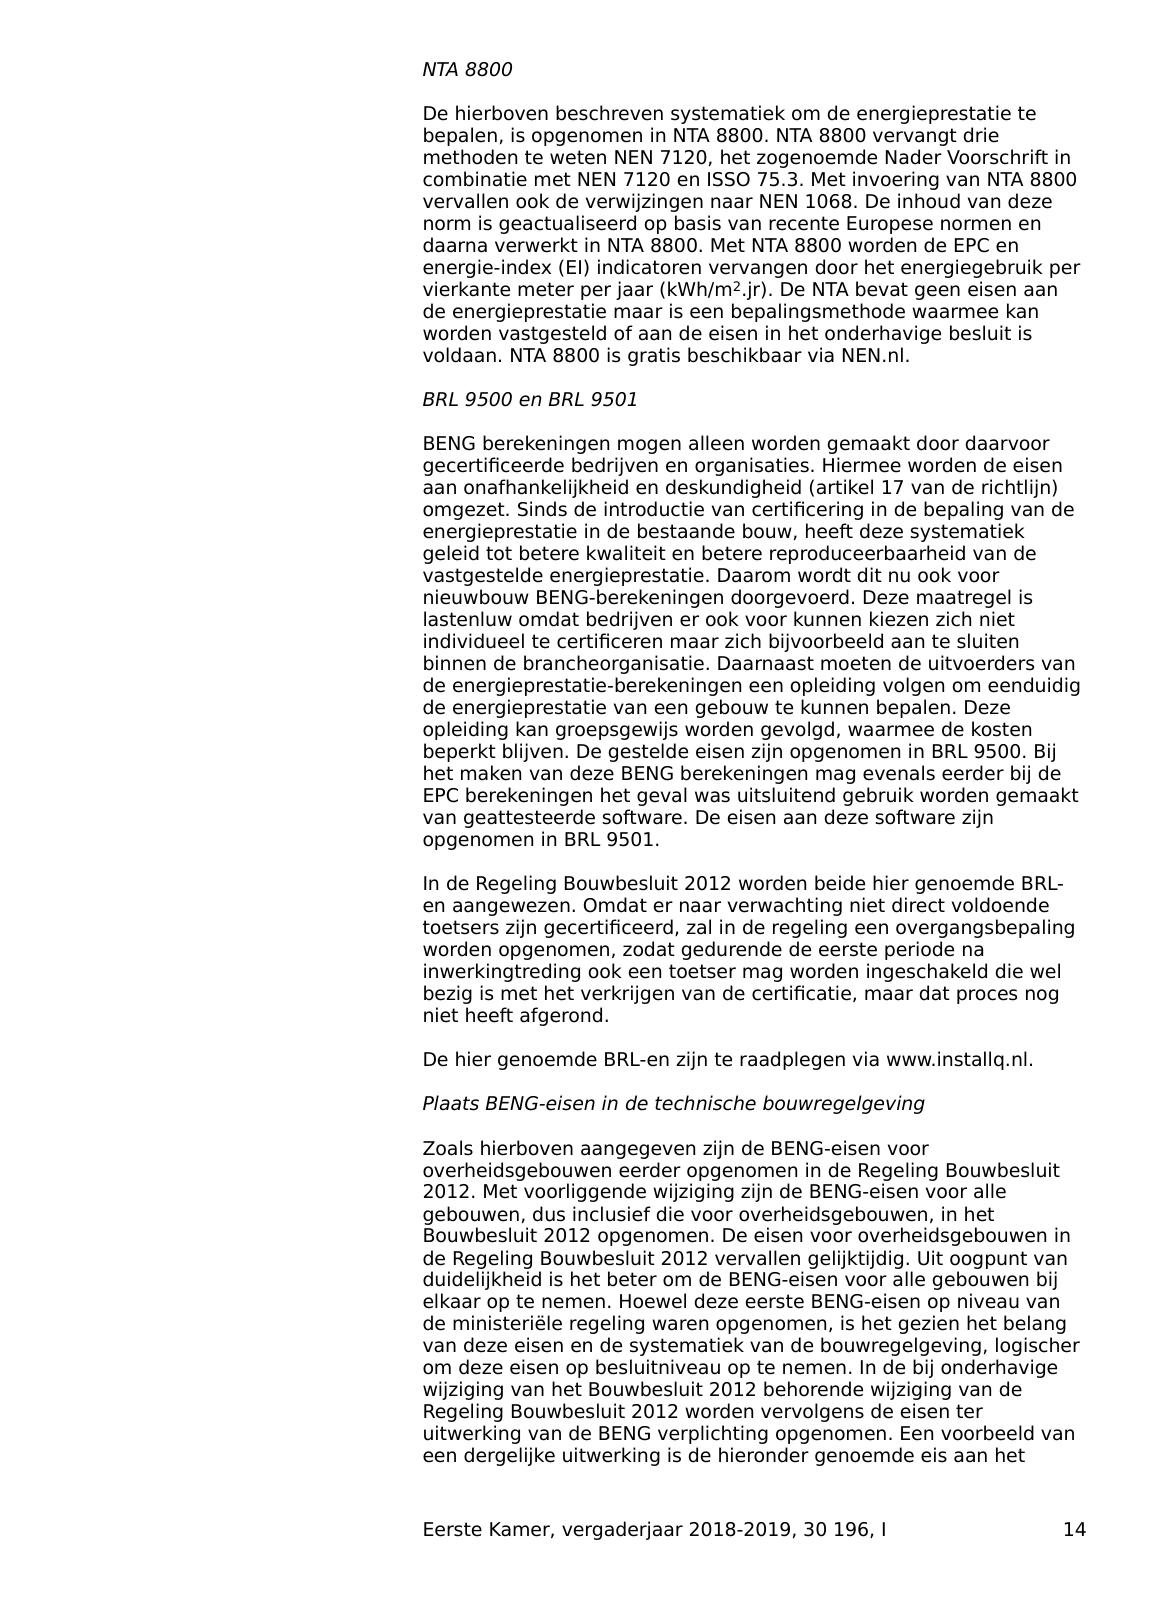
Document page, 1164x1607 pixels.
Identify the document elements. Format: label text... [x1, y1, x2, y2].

text Zoals hierboven aangegeven zijn de BENG-eisen voor overheidsgebouwen eerder opgenomen in de Regeling Bouwbesluit 2012. Met voorliggende wijziging zijn de BENG-eisen voor alle gebouwen, dus inclusief die voor overheidsgebouwen, in het Bouwbesluit 2012 opgenomen. De eisen voor overheidsgebouwen in de Regeling Bouwbesluit 2012 vervallen gelijktijdig. Uit oogpunt van duidelijkheid is het beter om de BENG-eisen voor alle gebouwen bij elkaar op te nemen. Hoewel deze eerste BENG-eisen op niveau van de ministeriële regeling waren opgenomen, is het gezien het belang van deze eisen en de systematiek van de bouwregelgeving, logischer om deze eisen op besluitniveau op te nemen. In de bij onderhavige wijziging van het Bouwbesluit 2012 behorende wijziging van de Regeling Bouwbesluit 2012 worden vervolgens de eisen ter uitwerking van de BENG verplichting opgenomen. Een voorbeeld van een dergelijke uitwerking is de hieronder genoemde eis aan het [422, 1137, 1087, 1467]
text De hierboven beschreven systematiek om de energieprestatie te bepalen, is opgenomen in NTA 8800. NTA 8800 vervangt drie methoden te weten NEN 7120, het zogenoemde Nader Voorschrift in combinatie met NEN 7120 en ISSO 75.3. Met invoering van NTA 8800 vervallen ook de verwijzingen naar NEN 1068. De inhoud van deze norm is geactualiseerd op basis van recente Europese normen en daarna verwerkt in NTA 8800. Met NTA 8800 worden de EPC en energie-index (EI) indicatoren vervangen door het energiegebruik per vierkante meter per jaar (kWh/m2.jr). De NTA bevat geen eisen aan de energieprestatie maar is een bepalingsmethode waarmee kan worden vastgesteld of aan de eisen in het onderhavige besluit is voldaan. NTA 8800 is gratis beschikbaar via NEN.nl. [422, 103, 1087, 367]
text BENG berekeningen mogen alleen worden gemaakt door daarvoor gecertificeerde bedrijven en organisaties. Hiermee worden de eisen aan onafhankelijkheid en deskundigheid (artikel 17 van de richtlijn) omgezet. Sinds de introductie van certificering in de bepaling van de energieprestatie in de bestaande bouw, heeft deze systematiek geleid tot betere kwaliteit en betere reproduceerbaarheid van de vastgestelde energieprestatie. Daarom wordt dit nu ook voor nieuwbouw BENG-berekeningen doorgevoerd. Deze maatregel is lastenluw omdat bedrijven er ook voor kunnen kiezen zich niet individueel te certificeren maar zich bijvoorbeeld aan te sluiten binnen de brancheorganisatie. Daarnaast moeten de uitvoerders van de energieprestatie-berekeningen een opleiding volgen om eenduidig de energieprestatie van een gebouw te kunnen bepalen. Deze opleiding kan groepsgewijs worden gevolgd, waarmee de kosten beperkt blijven. De gestelde eisen zijn opgenomen in BRL 9500. Bij het maken van deze BENG berekeningen mag evenals eerder bij de EPC berekeningen het geval was uitsluitend gebruik worden gemaakt van geattesteerde software. De eisen aan deze software zijn opgenomen in BRL 9501. [422, 433, 1087, 851]
subtitle Plaats BENG-eisen in de technische bouwregelgeving [422, 1093, 1087, 1115]
text In de Regeling Bouwbesluit 2012 worden beide hier genoemde BRL-en aangewezen. Omdat er naar verwachting niet direct voldoende toetsers zijn gecertificeerd, zal in de regeling een overgangsbepaling worden opgenomen, zodat gedurende de eerste periode na inwerkingtreding ook een toetser mag worden ingeschakeld die wel bezig is met het verkrijgen van de certificatie, maar dat proces nog niet heeft afgerond. [422, 873, 1087, 1027]
subtitle NTA 8800 [422, 59, 1087, 81]
subtitle BRL 9500 en BRL 9501 [422, 389, 1087, 411]
text De hier genoemde BRL-en zijn te raadplegen via www.installq.nl. [422, 1049, 1087, 1071]
